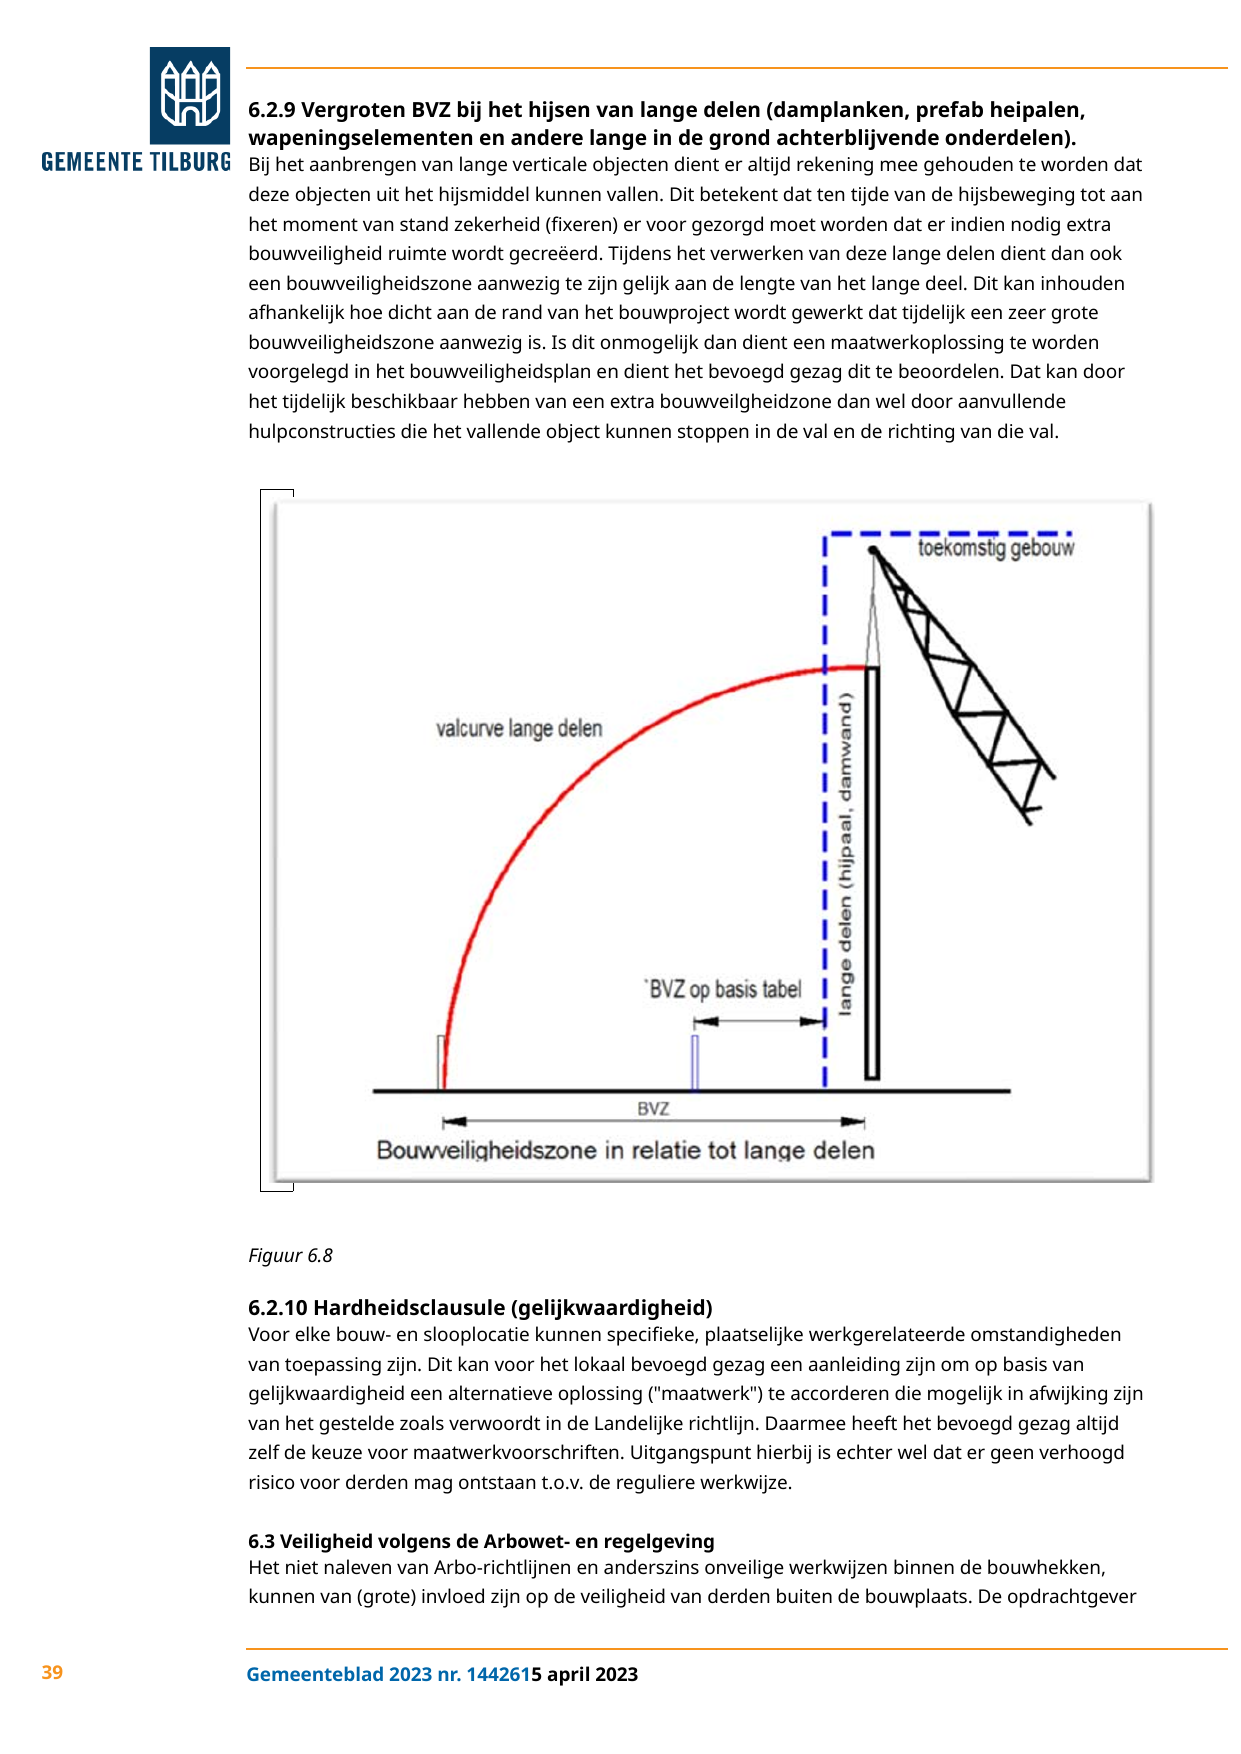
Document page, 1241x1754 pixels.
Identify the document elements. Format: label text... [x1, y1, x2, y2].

text Bij het aanbrengen van lange verticale objecten dient er altijd rekening mee gehouden te worden dat deze objecten uit het hijsmiddel kunnen vallen. Dit betekent dat ten tijde van de hijsbeweging tot aan het moment van stand zekerheid (fixeren) er voor gezorgd moet worden dat er indien nodig extra bouwveiligheid ruimte wordt gecreëerd. Tijdens het verwerken van deze lange delen dient dan ook een bouwveiligheidszone aanwezig te zijn gelijk aan de lengte van het lange deel. Dit kan inhouden afhankelijk hoe dicht aan de rand van het bouwproject wordt gewerkt dat tijdelijk een zeer grote bouwveiligheidszone aanwezig is. Is dit onmogelijk dan dient een maatwerkoplossing te worden voorgelegd in het bouwveiligheidsplan en dient het bevoegd gezag dit te beoordelen. Dat kan door het tijdelijk beschikbaar hebben van een extra bouwveilgheidzone dan wel door aanvullende hulpconstructies die het vallende object kunnen stoppen in de val en de richting van die val. [248, 152, 1152, 444]
text Figuur 6.8 [248, 1242, 1152, 1268]
picture [41, 47, 231, 172]
text 6.2.10 Hardheidsclausule (gelijkwaardigheid) [248, 1293, 1152, 1321]
text 6.3 Veiligheid volgens de Arbowet- en regelgeving [248, 1528, 1152, 1554]
text Het niet naleven van Arbo-richtlijnen en anderszins onveilige werkwijzen binnen de bouwhekken, kunnen van (grote) invloed zijn op de veiligheid van derden buiten de bouwplaats. De opdrachtgever [248, 1554, 1152, 1609]
picture [268, 497, 1155, 1183]
text 6.2.9 Vergroten BVZ bij het hijsen van lange delen (damplanken, prefab heipalen, wapeningselementen en andere lange in de grond achterblijvende onderdelen). [248, 95, 1152, 152]
text Voor elke bouw- en slooplocatie kunnen specifieke, plaatselijke werkgerelateerde omstandigheden van toepassing zijn. Dit kan voor het lokaal bevoegd gezag een aanleiding zijn om op basis van gelijkwaardigheid een alternatieve oplossing ("maatwerk") te accorderen die mogelijk in afwijking zijn van het gestelde zoals verwoordt in de Landelijke richtlijn. Daarmee heeft het bevoegd gezag altijd zelf de keuze voor maatwerkvoorschriften. Uitgangspunt hierbij is echter wel dat er geen verhoogd risico voor derden mag ontstaan t.o.v. de reguliere werkwijze. [248, 1321, 1152, 1495]
